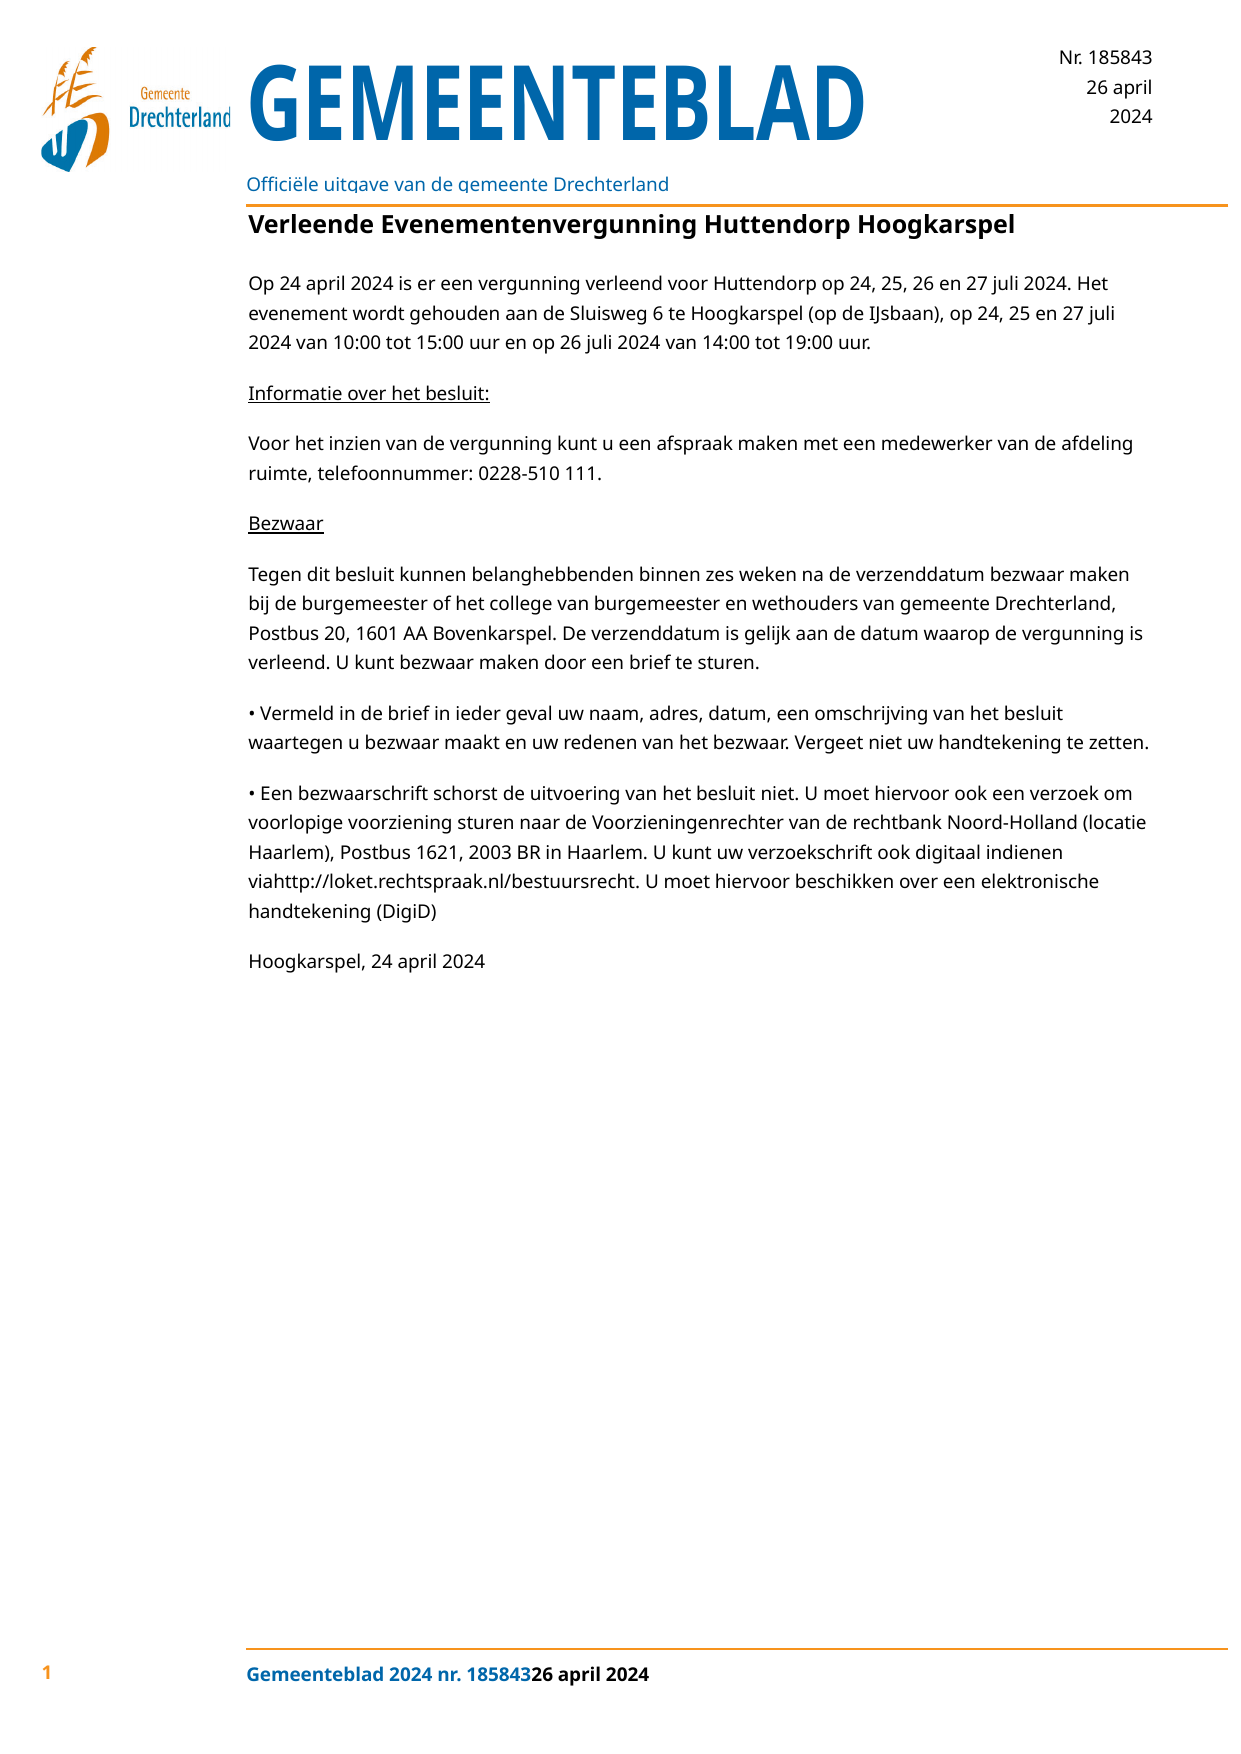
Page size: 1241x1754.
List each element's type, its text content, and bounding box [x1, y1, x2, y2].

text Voor het inzien van de vergunning kunt u een afspraak maken met een medewerker van de afdeling ruimte, telefoonnummer: 0228-510 111. [248, 430, 1152, 486]
picture [41, 158, 64, 172]
text Hoogkarspel, 24 april 2024 [248, 949, 1152, 974]
text Bezwaar [248, 510, 1152, 536]
text • Een bezwaarschrift schorst de uitvoering van het besluit niet. U moet hiervoor ook een verzoek om voorlopige voorziening sturen naar de Voorzieningenrechter van de rechtbank Noord-Holland (locatie Haarlem), Postbus 1621, 2003 BR in Haarlem. U kunt uw verzoekschrift ook digitaal indienen viahttp://loket.rechtspraak.nl/bestuursrecht. U moet hiervoor beschikken over een elektronische handtekening (DigiD) [248, 780, 1152, 924]
picture [41, 47, 231, 172]
text Op 24 april 2024 is er een vergunning verleend voor Huttendorp op 24, 25, 26 en 27 juli 2024. Het evenement wordt gehouden aan de Sluisweg 6 te Hoogkarspel (op de IJsbaan), op 24, 25 en 27 juli 2024 van 10:00 tot 15:00 uur en op 26 juli 2024 van 14:00 tot 19:00 uur. [248, 270, 1152, 355]
picture [226, 115, 231, 124]
text Informatie over het besluit: [248, 380, 1152, 406]
text Verleende Evenementenvergunning Huttendorp Hoogkarspel [248, 207, 1152, 241]
text Tegen dit besluit kunnen belanghebbenden binnen zes weken na de verzenddatum bezwaar maken bij de burgemeester of het college van burgemeester en wethouders van gemeente Drechterland, Postbus 20, 1601 AA Bovenkarspel. De verzenddatum is gelijk aan de datum waarop de vergunning is verleend. U kunt bezwaar maken door een brief te sturen. [248, 561, 1152, 675]
text • Vermeld in de brief in ieder geval uw naam, adres, datum, een omschrijving van het besluit waartegen u bezwaar maakt en uw redenen van het bezwaar. Vergeet niet uw handtekening te zetten. [248, 700, 1152, 755]
